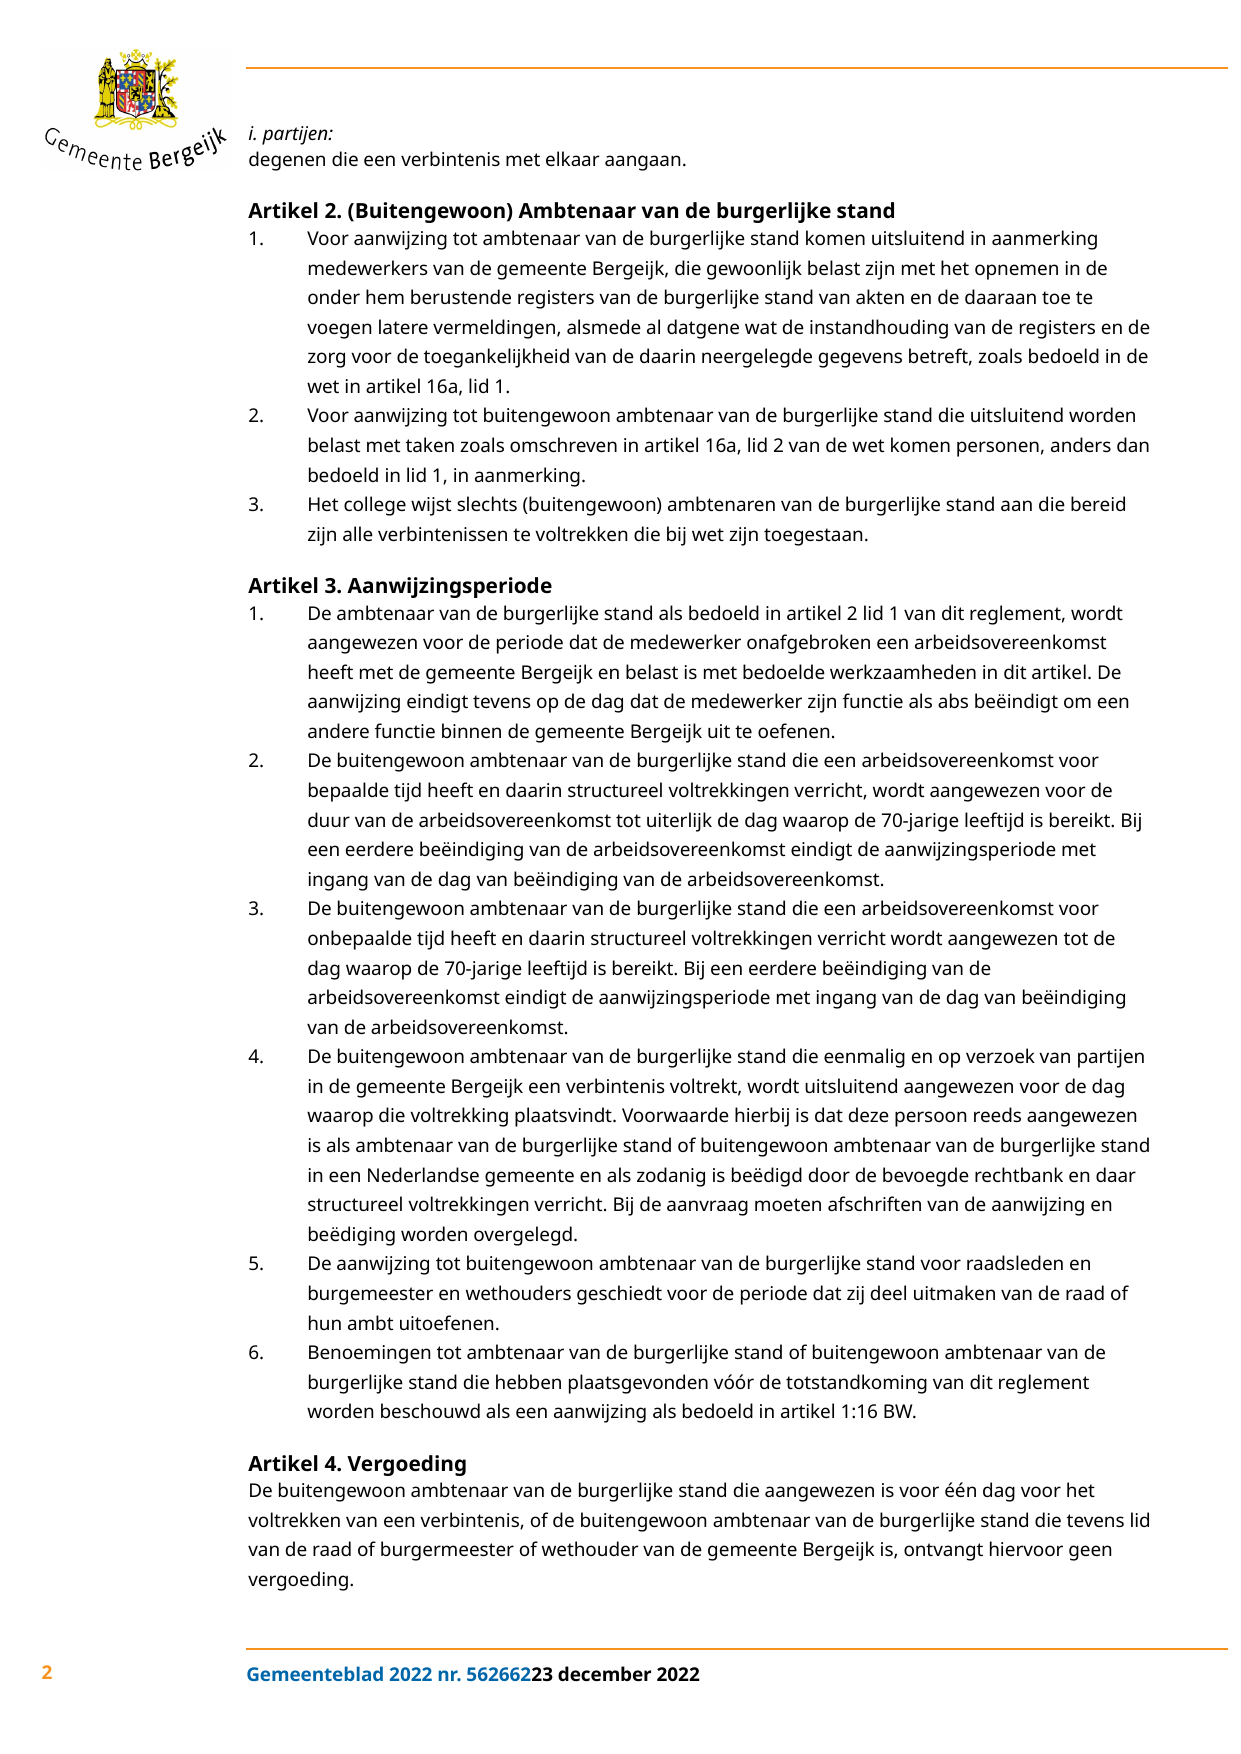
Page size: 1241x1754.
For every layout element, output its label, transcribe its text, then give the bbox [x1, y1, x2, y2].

list Voor aanwijzing tot ambtenaar van de burgerlijke stand komen uitsluitend in aanmerking medewerkers van de gemeente Bergeijk, die gewoonlijk belast zijn met het opnemen in de onder hem berustende registers van de burgerlijke stand van akten en de daaraan toe te voegen latere vermeldingen, alsmede al datgene wat de instandhouding van de registers en de zorg voor de toegankelijkheid van de daarin neergelegde gegevens betreft, zoals bedoeld in de wet in artikel 16a, lid 1. [248, 225, 1152, 399]
list Voor aanwijzing tot buitengewoon ambtenaar van de burgerlijke stand die uitsluitend worden belast met taken zoals omschreven in artikel 16a, lid 2 van de wet komen personen, anders dan bedoeld in lid 1, in aanmerking. [248, 403, 1152, 487]
text Artikel 3. Aanwijzingsperiode [248, 571, 1152, 600]
text Artikel 2. (Buitengewoon) Ambtenaar van de burgerlijke stand [248, 197, 1152, 225]
text degenen die een verbintenis met elkaar aangaan. [248, 146, 1152, 172]
list De buitengewoon ambtenaar van de burgerlijke stand die een arbeidsovereenkomst voor onbepaalde tijd heeft en daarin structureel voltrekkingen verricht wordt aangewezen tot de dag waarop de 70-jarige leeftijd is bereikt. Bij een eerdere beëindiging van de arbeidsovereenkomst eindigt de aanwijzingsperiode met ingang van de dag van beëindiging van de arbeidsovereenkomst. [248, 896, 1152, 1040]
text De buitengewoon ambtenaar van de burgerlijke stand die aangewezen is voor één dag voor het voltrekken van een verbintenis, of de buitengewoon ambtenaar van de burgerlijke stand die tevens lid van de raad of burgermeester of wethouder van de gemeente Bergeijk is, ontvangt hiervoor geen vergoeding. [248, 1477, 1152, 1592]
text i. partijen: [248, 121, 1152, 146]
list De buitengewoon ambtenaar van de burgerlijke stand die een arbeidsovereenkomst voor bepaalde tijd heeft en daarin structureel voltrekkingen verricht, wordt aangewezen voor de duur van de arbeidsovereenkomst tot uiterlijk de dag waarop de 70-jarige leeftijd is bereikt. Bij een eerdere beëindiging van de arbeidsovereenkomst eindigt de aanwijzingsperiode met ingang van de dag van beëindiging van de arbeidsovereenkomst. [248, 748, 1152, 892]
list De aanwijzing tot buitengewoon ambtenaar van de burgerlijke stand voor raadsleden en burgemeester en wethouders geschiedt voor de periode dat zij deel uitmaken van de raad of hun ambt uitoefenen. [248, 1251, 1152, 1336]
picture [41, 47, 231, 172]
text Artikel 4. Vergoeding [248, 1449, 1152, 1477]
list Het college wijst slechts (buitengewoon) ambtenaren van de burgerlijke stand aan die bereid zijn alle verbintenissen te voltrekken die bij wet zijn toegestaan. [248, 491, 1152, 547]
list Benoemingen tot ambtenaar van de burgerlijke stand of buitengewoon ambtenaar van de burgerlijke stand die hebben plaatsgevonden vóór de totstandkoming van dit reglement worden beschouwd als een aanwijzing als bedoeld in artikel 1:16 BW. [248, 1339, 1152, 1424]
list De buitengewoon ambtenaar van de burgerlijke stand die eenmalig en op verzoek van partijen in de gemeente Bergeijk een verbintenis voltrekt, wordt uitsluitend aangewezen voor de dag waarop die voltrekking plaatsvindt. Voorwaarde hierbij is dat deze persoon reeds aangewezen is als ambtenaar van de burgerlijke stand of buitengewoon ambtenaar van de burgerlijke stand in een Nederlandse gemeente en als zodanig is beëdigd door de bevoegde rechtbank en daar structureel voltrekkingen verricht. Bij de aanvraag moeten afschriften van de aanwijzing en beëdiging worden overgelegd. [248, 1043, 1152, 1247]
list De ambtenaar van de burgerlijke stand als bedoeld in artikel 2 lid 1 van dit reglement, wordt aangewezen voor de periode dat de medewerker onafgebroken een arbeidsovereenkomst heeft met de gemeente Bergeijk en belast is met bedoelde werkzaamheden in dit artikel. De aanwijzing eindigt tevens op de dag dat de medewerker zijn functie als abs beëindigt om een andere functie binnen de gemeente Bergeijk uit te oefenen. [248, 600, 1152, 744]
